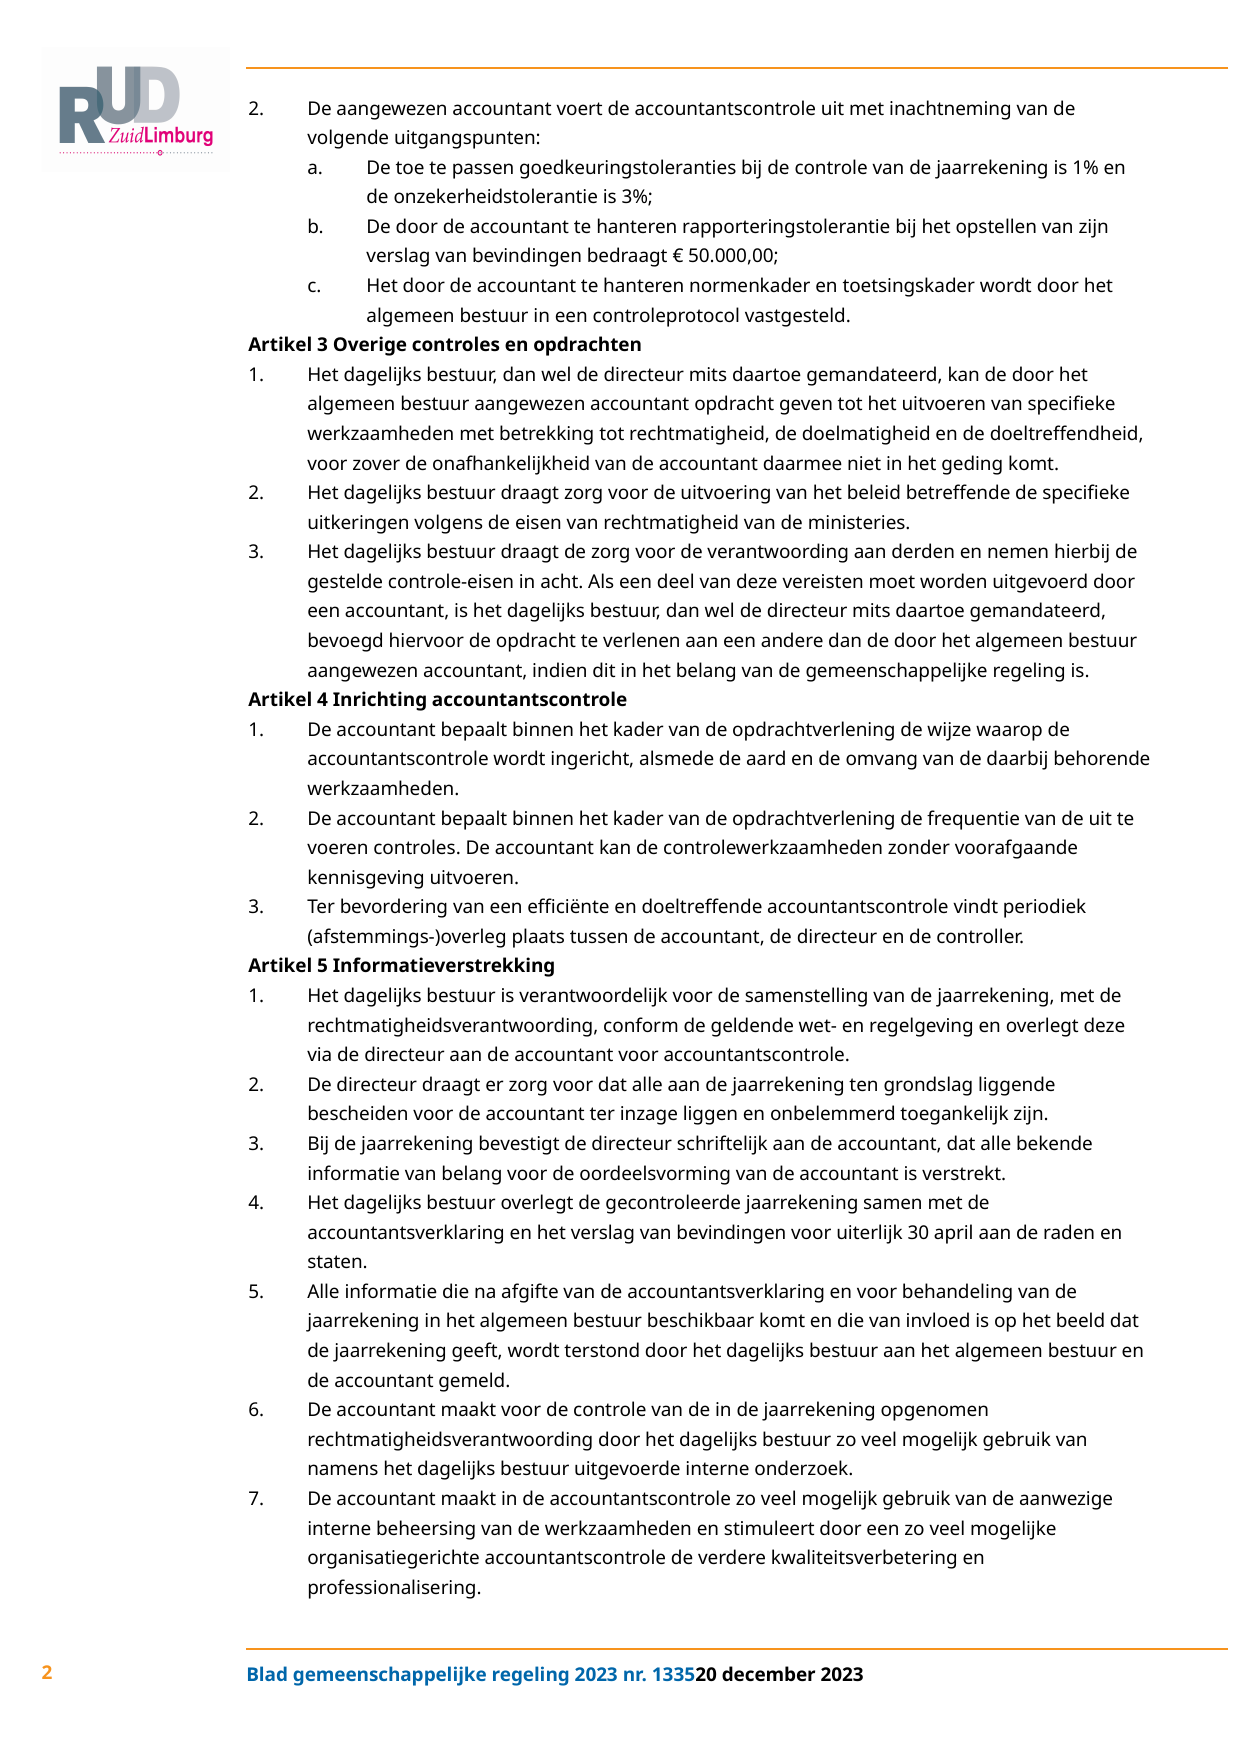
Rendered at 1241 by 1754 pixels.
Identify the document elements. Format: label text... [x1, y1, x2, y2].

list Alle informatie die na afgifte van de accountantsverklaring en voor behandeling van de jaarrekening in het algemeen bestuur beschikbaar komt en die van invloed is op het beeld dat de jaarrekening geeft, wordt terstond door het dagelijks bestuur aan het algemeen bestuur en de accountant gemeld. [248, 1278, 1152, 1393]
list De accountant maakt voor de controle van de in de jaarrekening opgenomen rechtmatigheidsverantwoording door het dagelijks bestuur zo veel mogelijk gebruik van namens het dagelijks bestuur uitgevoerde interne onderzoek. [248, 1396, 1152, 1481]
list Het dagelijks bestuur draagt zorg voor de uitvoering van het beleid betreffende de specifieke uitkeringen volgens de eisen van rechtmatigheid van de ministeries. [248, 479, 1152, 535]
list Het dagelijks bestuur draagt de zorg voor de verantwoording aan derden en nemen hierbij de gestelde controle-eisen in acht. Als een deel van deze vereisten moet worden uitgevoerd door een accountant, is het dagelijks bestuur, dan wel de directeur mits daartoe gemandateerd, bevoegd hiervoor de opdracht te verlenen aan een andere dan de door het algemeen bestuur aangewezen accountant, indien dit in het belang van de gemeenschappelijke regeling is. [248, 538, 1152, 683]
picture [41, 47, 231, 172]
list Bij de jaarrekening bevestigt de directeur schriftelijk aan de accountant, dat alle bekende informatie van belang voor de oordeelsvorming van de accountant is verstrekt. [248, 1130, 1152, 1186]
list De toe te passen goedkeuringstoleranties bij de controle van de jaarrekening is 1% en de onzekerheidstolerantie is 3%; [307, 154, 1152, 209]
list De aangewezen accountant voert de accountantscontrole uit met inachtneming van de volgende uitgangspunten: [248, 95, 1152, 150]
list De accountant bepaalt binnen het kader van de opdrachtverlening de frequentie van de uit te voeren controles. De accountant kan de controlewerkzaamheden zonder voorafgaande kennisgeving uitvoeren. [248, 805, 1152, 890]
list Ter bevordering van een efficiënte en doeltreffende accountantscontrole vindt periodiek (afstemmings-)overleg plaats tussen de accountant, de directeur en de controller. [248, 893, 1152, 949]
list Het dagelijks bestuur, dan wel de directeur mits daartoe gemandateerd, kan de door het algemeen bestuur aangewezen accountant opdracht geven tot het uitvoeren van specifieke werkzaamheden met betrekking tot rechtmatigheid, de doelmatigheid en de doeltreffendheid, voor zover de onafhankelijkheid van de accountant daarmee niet in het geding komt. [248, 361, 1152, 476]
list De accountant maakt in de accountantscontrole zo veel mogelijk gebruik van de aanwezige interne beheersing van de werkzaamheden en stimuleert door een zo veel mogelijke organisatiegerichte accountantscontrole de verdere kwaliteitsverbetering en professionalisering. [248, 1485, 1152, 1600]
list De accountant bepaalt binnen het kader van de opdrachtverlening de wijze waarop de accountantscontrole wordt ingericht, alsmede de aard en de omvang van de daarbij behorende werkzaamheden. [248, 716, 1152, 801]
list Het door de accountant te hanteren normenkader en toetsingskader wordt door het algemeen bestuur in een controleprotocol vastgesteld. [307, 272, 1152, 328]
list Het dagelijks bestuur overlegt de gecontroleerde jaarrekening samen met de accountantsverklaring en het verslag van bevindingen voor uiterlijk 30 april aan de raden en staten. [248, 1189, 1152, 1274]
text Artikel 4 Inrichting accountantscontrole [248, 686, 1152, 712]
text Artikel 5 Informatieverstrekking [248, 953, 1152, 978]
list De directeur draagt er zorg voor dat alle aan de jaarrekening ten grondslag liggende bescheiden voor de accountant ter inzage liggen en onbelemmerd toegankelijk zijn. [248, 1071, 1152, 1126]
list De door de accountant te hanteren rapporteringstolerantie bij het opstellen van zijn verslag van bevindingen bedraagt € 50.000,00; [307, 213, 1152, 268]
list Het dagelijks bestuur is verantwoordelijk voor de samenstelling van de jaarrekening, met de rechtmatigheidsverantwoording, conform de geldende wet- en regelgeving en overlegt deze via de directeur aan de accountant voor accountantscontrole. [248, 982, 1152, 1067]
text Artikel 3 Overige controles en opdrachten [248, 331, 1152, 357]
